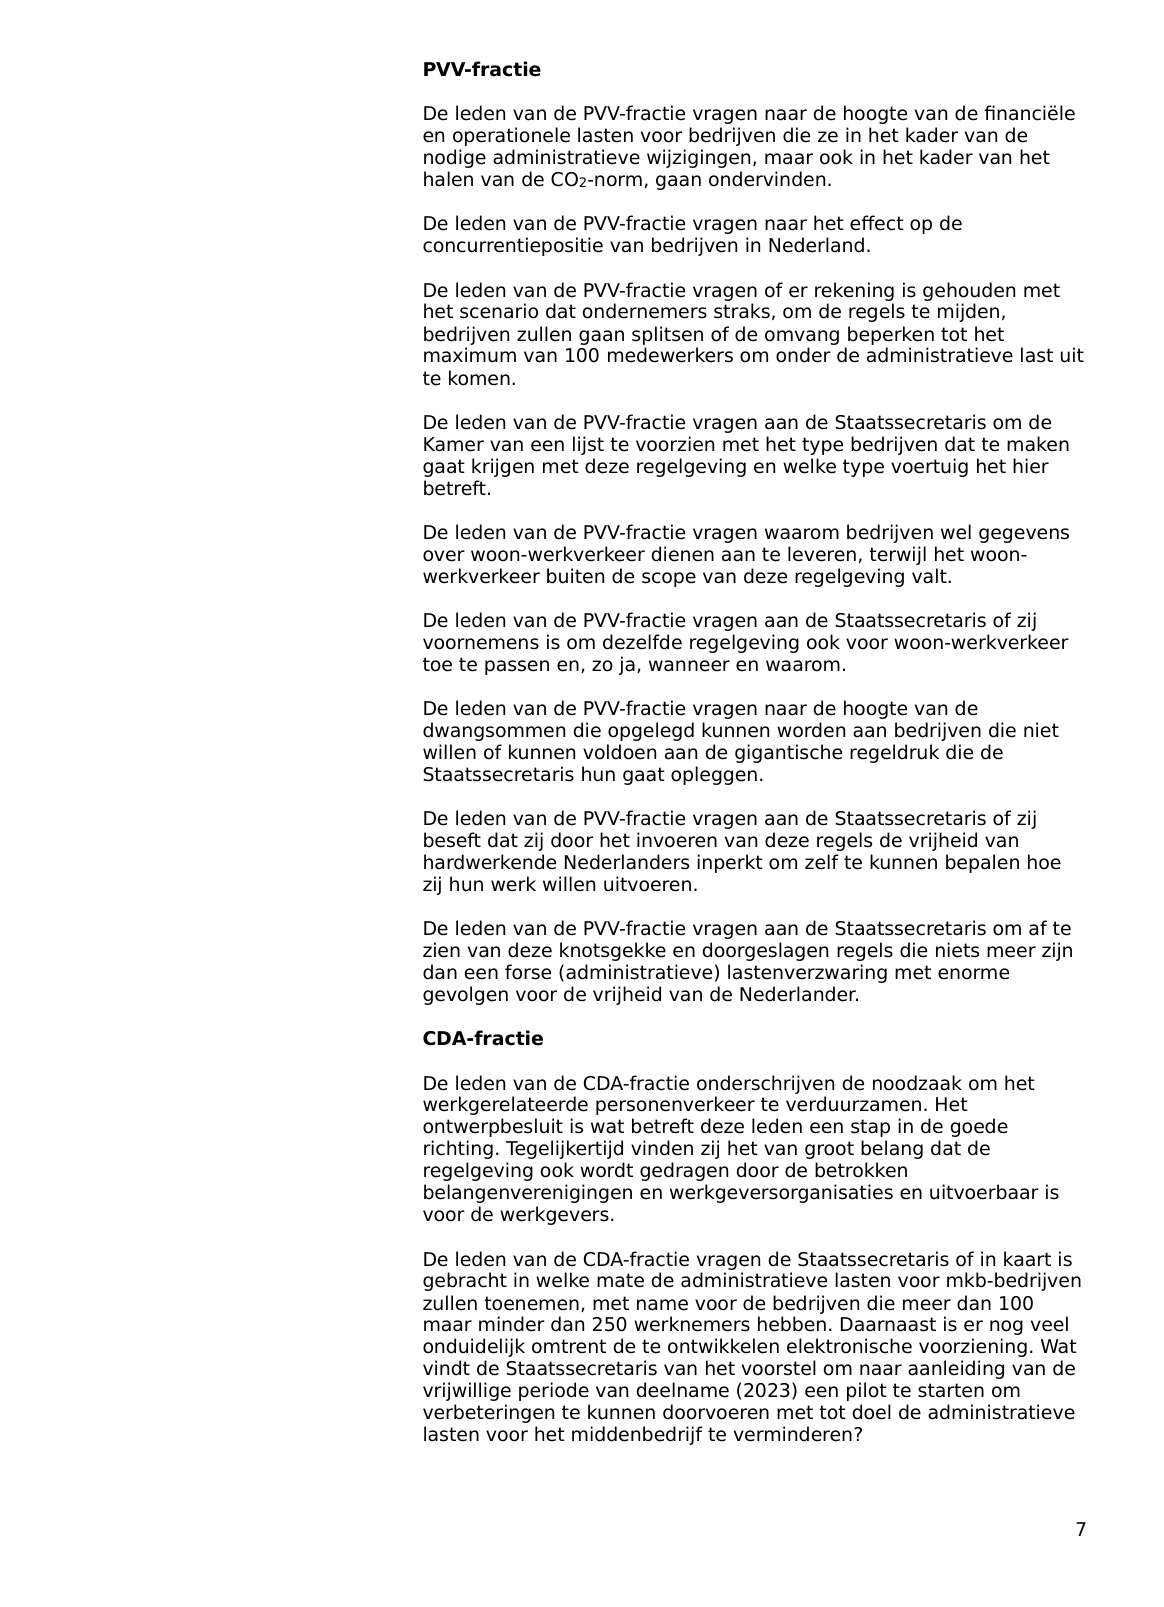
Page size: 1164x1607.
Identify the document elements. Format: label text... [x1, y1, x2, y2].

text De leden van de PVV-fractie vragen naar de hoogte van de financiële en operationele lasten voor bedrijven die ze in het kader van de nodige administratieve wijzigingen, maar ook in het kader van het halen van de CO2-norm, gaan ondervinden. [422, 103, 1087, 191]
subtitle CDA-fractie [422, 1028, 1087, 1050]
text De leden van de PVV-fractie vragen of er rekening is gehouden met het scenario dat ondernemers straks, om de regels te mijden, bedrijven zullen gaan splitsen of de omvang beperken tot het maximum van 100 medewerkers om onder de administratieve last uit te komen. [422, 279, 1087, 389]
text De leden van de PVV-fractie vragen aan de Staatssecretaris om de Kamer van een lijst te voorzien met het type bedrijven dat te maken gaat krijgen met deze regelgeving en welke type voertuig het hier betreft. [422, 412, 1087, 499]
text De leden van de PVV-fractie vragen aan de Staatssecretaris om af te zien van deze knotsgekke en doorgeslagen regels die niets meer zijn dan een forse (administratieve) lastenverzwaring met enorme gevolgen voor de vrijheid van de Nederlander. [422, 918, 1087, 1006]
text De leden van de CDA-fractie vragen de Staatssecretaris of in kaart is gebracht in welke mate de administratieve lasten voor mkb-bedrijven zullen toenemen, met name voor de bedrijven die meer dan 100 maar minder dan 250 werknemers hebben. Daarnaast is er nog veel onduidelijk omtrent de te ontwikkelen elektronische voorziening. Wat vindt de Staatssecretaris van het voorstel om naar aanleiding van de vrijwillige periode van deelname (2023) een pilot te starten om verbeteringen te kunnen doorvoeren met tot doel de administratieve lasten voor het middenbedrijf te verminderen? [422, 1248, 1087, 1446]
text De leden van de PVV-fractie vragen naar het effect op de concurrentiepositie van bedrijven in Nederland. [422, 213, 1087, 257]
text De leden van de PVV-fractie vragen aan de Staatssecretaris of zij voornemens is om dezelfde regelgeving ook voor woon-werkverkeer toe te passen en, zo ja, wanneer en waarom. [422, 610, 1087, 676]
text De leden van de CDA-fractie onderschrijven de noodzaak om het werkgerelateerde personenverkeer te verduurzamen. Het ontwerpbesluit is wat betreft deze leden een stap in de goede richting. Tegelijkertijd vinden zij het van groot belang dat de regelgeving ook wordt gedragen door de betrokken belangenverenigingen en werkgeversorganisaties en uitvoerbaar is voor de werkgevers. [422, 1072, 1087, 1226]
subtitle PVV-fractie [422, 59, 1087, 81]
text De leden van de PVV-fractie vragen aan de Staatssecretaris of zij beseft dat zij door het invoeren van deze regels de vrijheid van hardwerkende Nederlanders inperkt om zelf te kunnen bepalen hoe zij hun werk willen uitvoeren. [422, 808, 1087, 896]
text De leden van de PVV-fractie vragen waarom bedrijven wel gegevens over woon-werkverkeer dienen aan te leveren, terwijl het woon-werkverkeer buiten de scope van deze regelgeving valt. [422, 522, 1087, 588]
text De leden van de PVV-fractie vragen naar de hoogte van de dwangsommen die opgelegd kunnen worden aan bedrijven die niet willen of kunnen voldoen aan de gigantische regeldruk die de Staatssecretaris hun gaat opleggen. [422, 698, 1087, 786]
